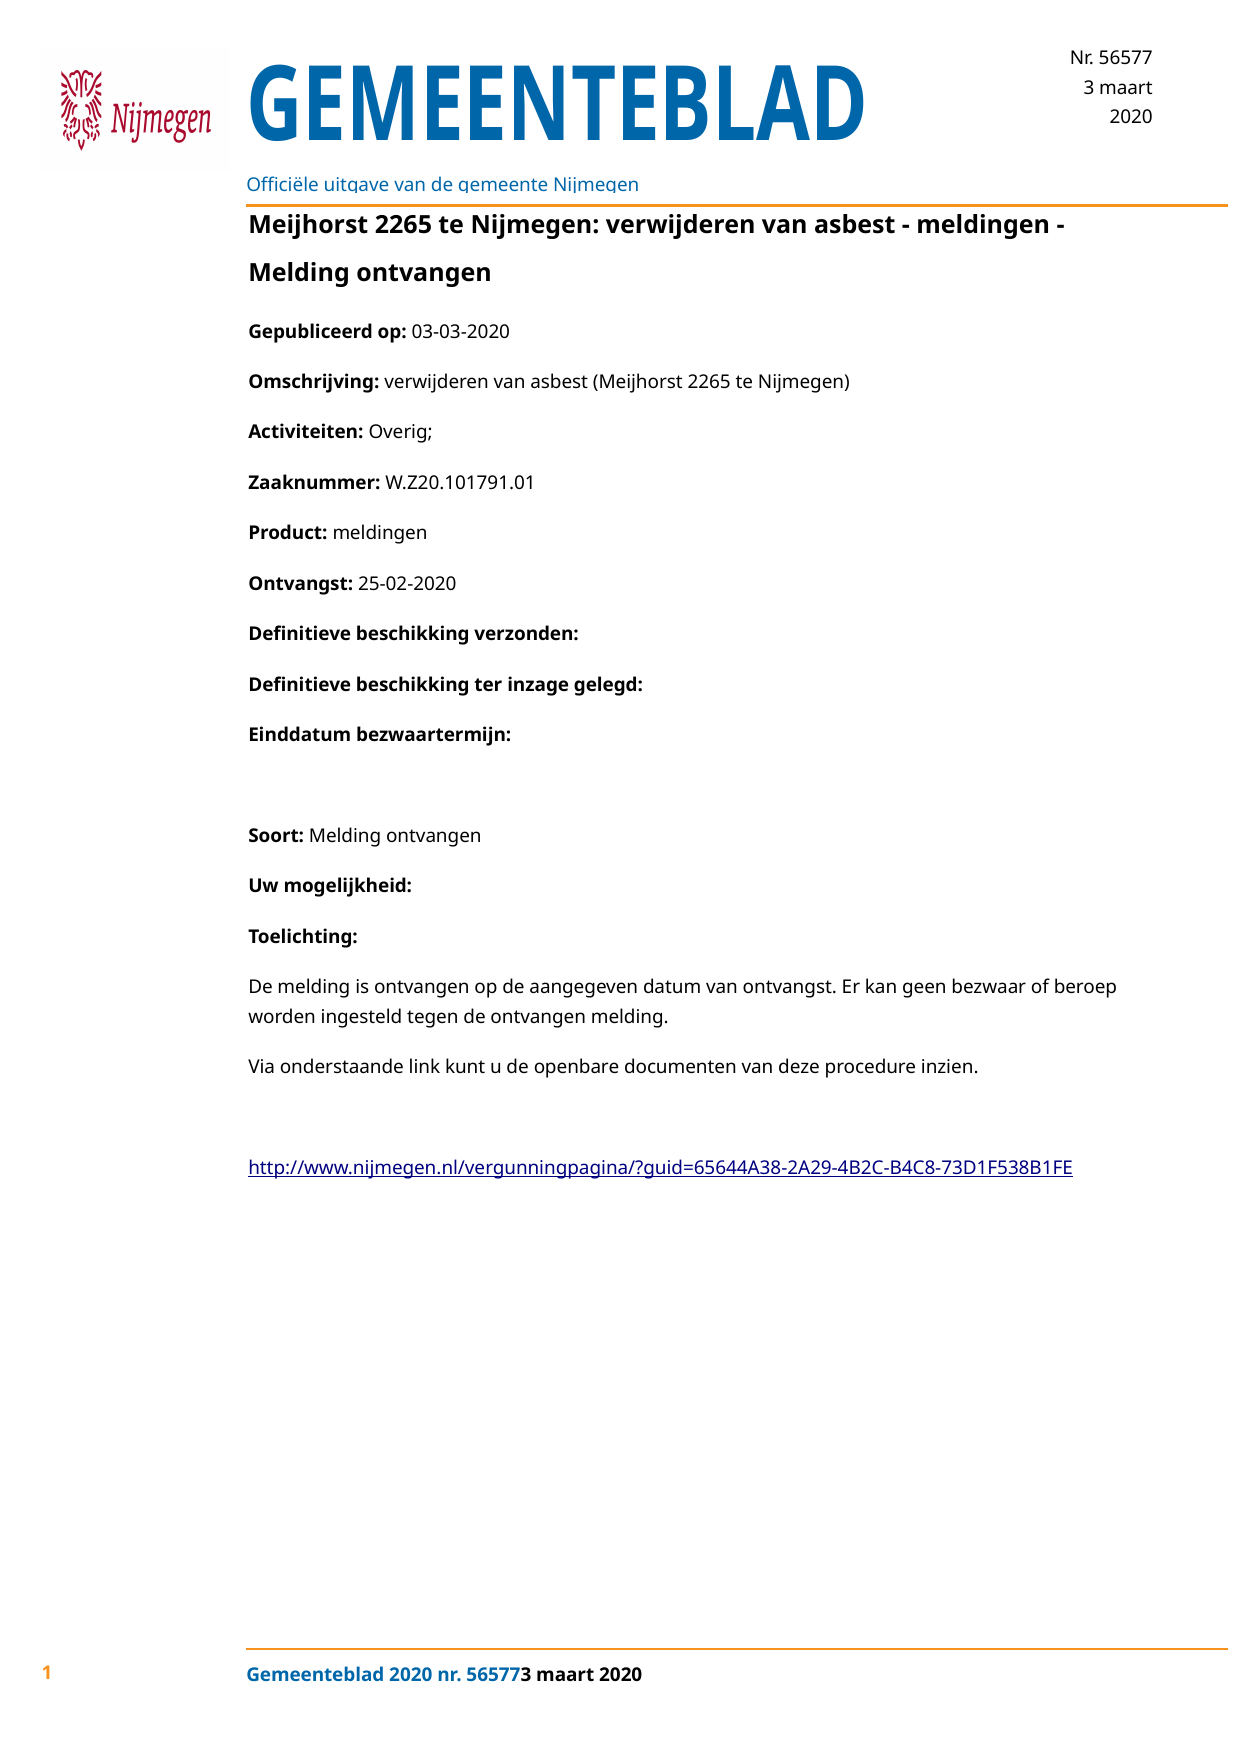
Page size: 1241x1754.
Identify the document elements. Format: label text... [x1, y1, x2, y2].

text Via onderstaande link kunt u de openbare documenten van deze procedure inzien. [248, 1053, 1152, 1079]
text Activiteiten: Overig; [248, 419, 1152, 444]
text Definitieve beschikking ter inzage gelegd: [248, 671, 1152, 697]
text De melding is ontvangen op de aangegeven datum van ontvangst. Er kan geen bezwaar of beroep worden ingesteld tegen de ontvangen melding. [248, 973, 1152, 1029]
text Ontvangst: 25-02-2020 [248, 570, 1152, 596]
text Soort: Melding ontvangen [248, 822, 1152, 848]
text Definitieve beschikking verzonden: [248, 620, 1152, 646]
picture [41, 47, 231, 172]
text Product: meldingen [248, 519, 1152, 545]
text http://www.nijmegen.nl/vergunningpagina/?guid=65644A38-2A29-4B2C-B4C8-73D1F538B1FE [248, 1154, 1152, 1180]
text Meijhorst 2265 te Nijmegen: verwijderen van asbest - meldingen - Melding ontvangen [248, 207, 1152, 288]
text Omschrijving: verwijderen van asbest (Meijhorst 2265 te Nijmegen) [248, 368, 1152, 394]
text Zaaknummer: W.Z20.101791.01 [248, 469, 1152, 495]
text Toelichting: [248, 923, 1152, 949]
text Einddatum bezwaartermijn: [248, 721, 1152, 747]
text Gepubliceerd op: 03-03-2020 [248, 318, 1152, 344]
text Uw mogelijkheid: [248, 872, 1152, 898]
